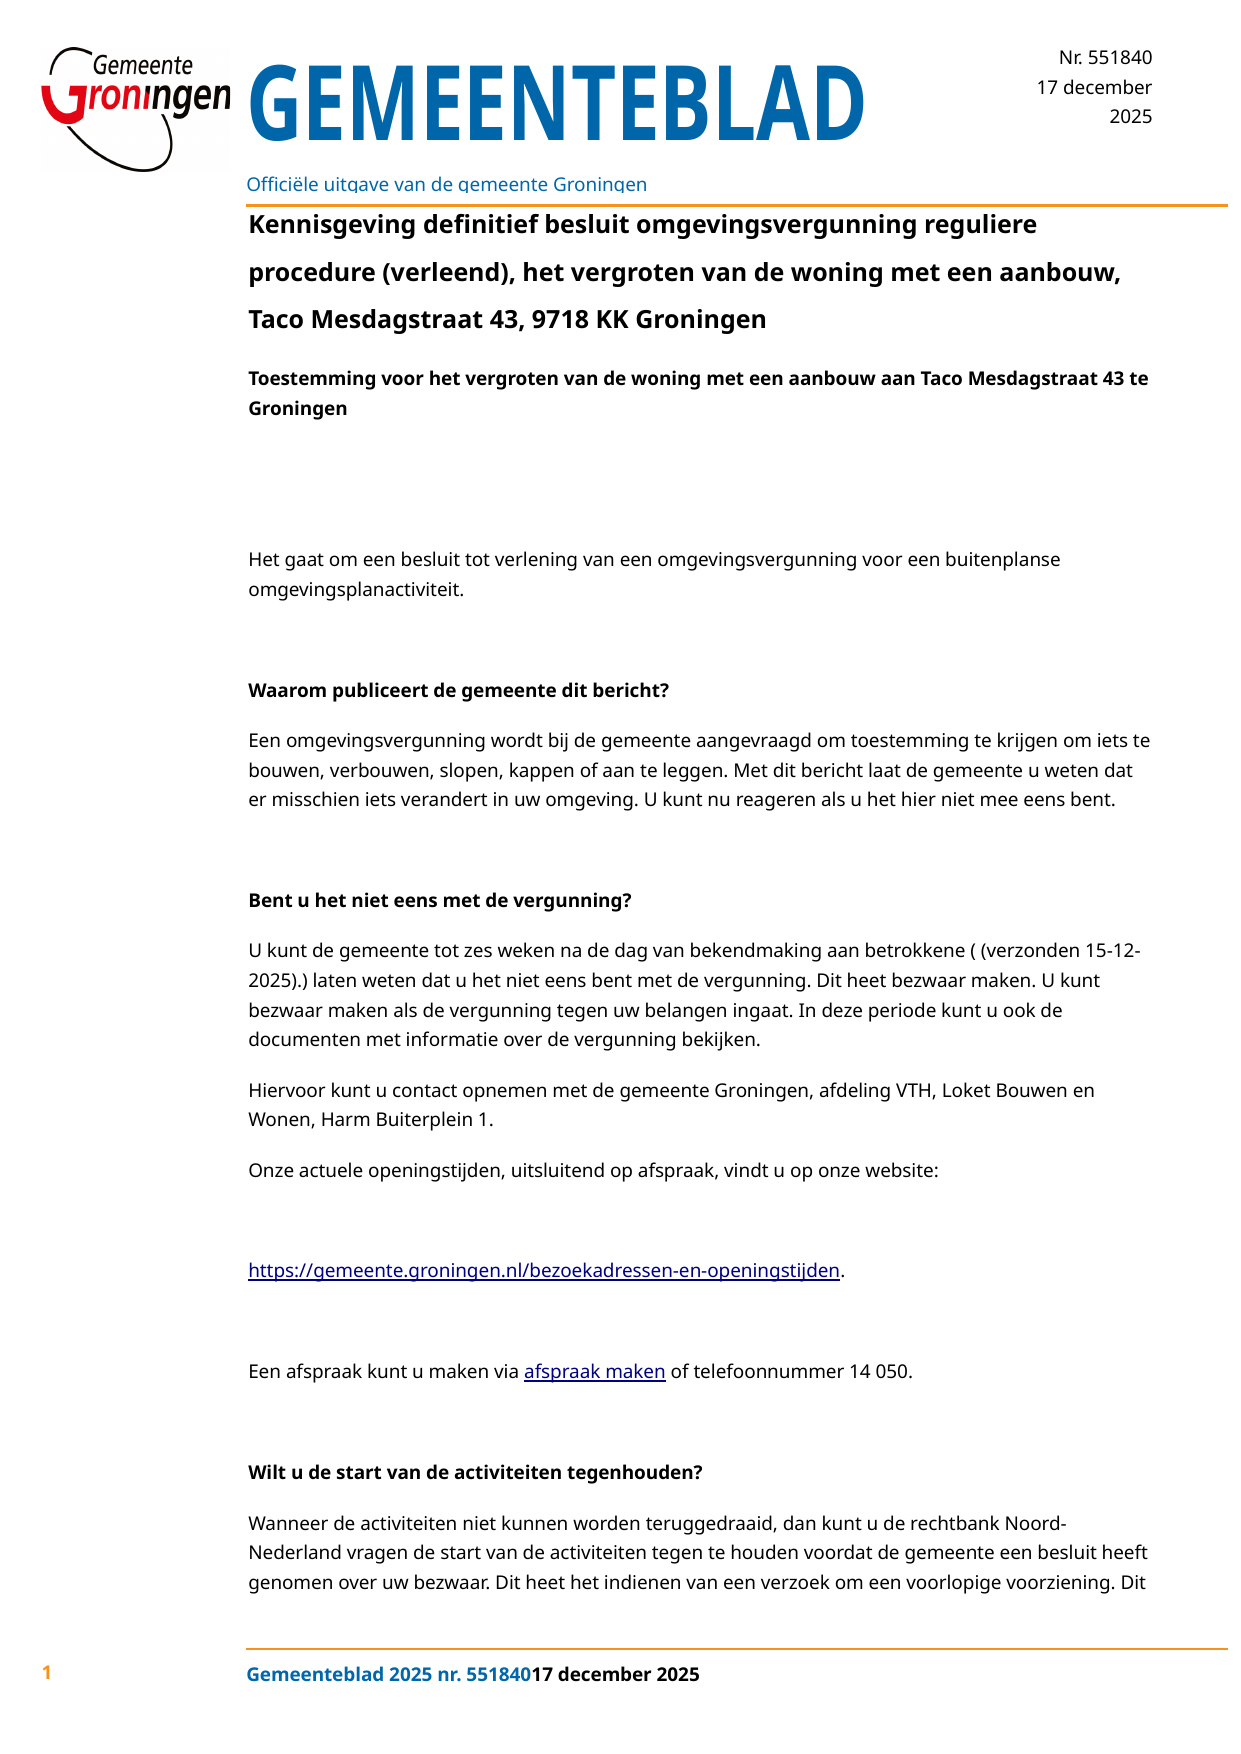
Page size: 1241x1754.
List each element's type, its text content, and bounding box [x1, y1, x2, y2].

text Kennisgeving definitief besluit omgevingsvergunning reguliere procedure (verleend), het vergroten van de woning met een aanbouw, Taco Mesdagstraat 43, 9718 KK Groningen [248, 207, 1152, 336]
text Bent u het niet eens met de vergunning? [248, 887, 1152, 913]
text Het gaat om een besluit tot verlening van een omgevingsvergunning voor een buitenplanse omgevingsplanactiviteit. [248, 546, 1152, 602]
text Waarom publiceert de gemeente dit bericht? [248, 677, 1152, 702]
text Wilt u de start van de activiteiten tegenhouden? [248, 1459, 1152, 1485]
text Wanneer de activiteiten niet kunnen worden teruggedraaid, dan kunt u de rechtbank Noord-Nederland vragen de start van de activiteiten tegen te houden voordat de gemeente een besluit heeft genomen over uw bezwaar. Dit heet het indienen van een verzoek om een voorlopige voorziening. Dit [248, 1510, 1152, 1594]
text https://gemeente.groningen.nl/bezoekadressen-en-openingstijden. [248, 1258, 1152, 1283]
text Toestemming voor het vergroten van de woning met een aanbouw aan Taco Mesdagstraat 43 te Groningen [248, 366, 1152, 421]
text U kunt de gemeente tot zes weken na de dag van bekendmaking aan betrokkene ( (verzonden 15-12-2025).) laten weten dat u het niet eens bent met de vergunning. Dit heet bezwaar maken. U kunt bezwaar maken als de vergunning tegen uw belangen ingaat. In deze periode kunt u ook de documenten met informatie over de vergunning bekijken. [248, 938, 1152, 1052]
text Onze actuele openingstijden, uitsluitend op afspraak, vindt u op onze website: [248, 1157, 1152, 1182]
text Hiervoor kunt u contact opnemen met de gemeente Groningen, afdeling VTH, Loket Bouwen en Wonen, Harm Buiterplein 1. [248, 1077, 1152, 1132]
picture [41, 47, 231, 172]
text Een afspraak kunt u maken via afspraak maken of telefoonnummer 14 050. [248, 1358, 1152, 1384]
text Een omgevingsvergunning wordt bij de gemeente aangevraagd om toestemming te krijgen om iets te bouwen, verbouwen, slopen, kappen of aan te leggen. Met dit bericht laat de gemeente u weten dat er misschien iets verandert in uw omgeving. U kunt nu reageren als u het hier niet mee eens bent. [248, 727, 1152, 812]
